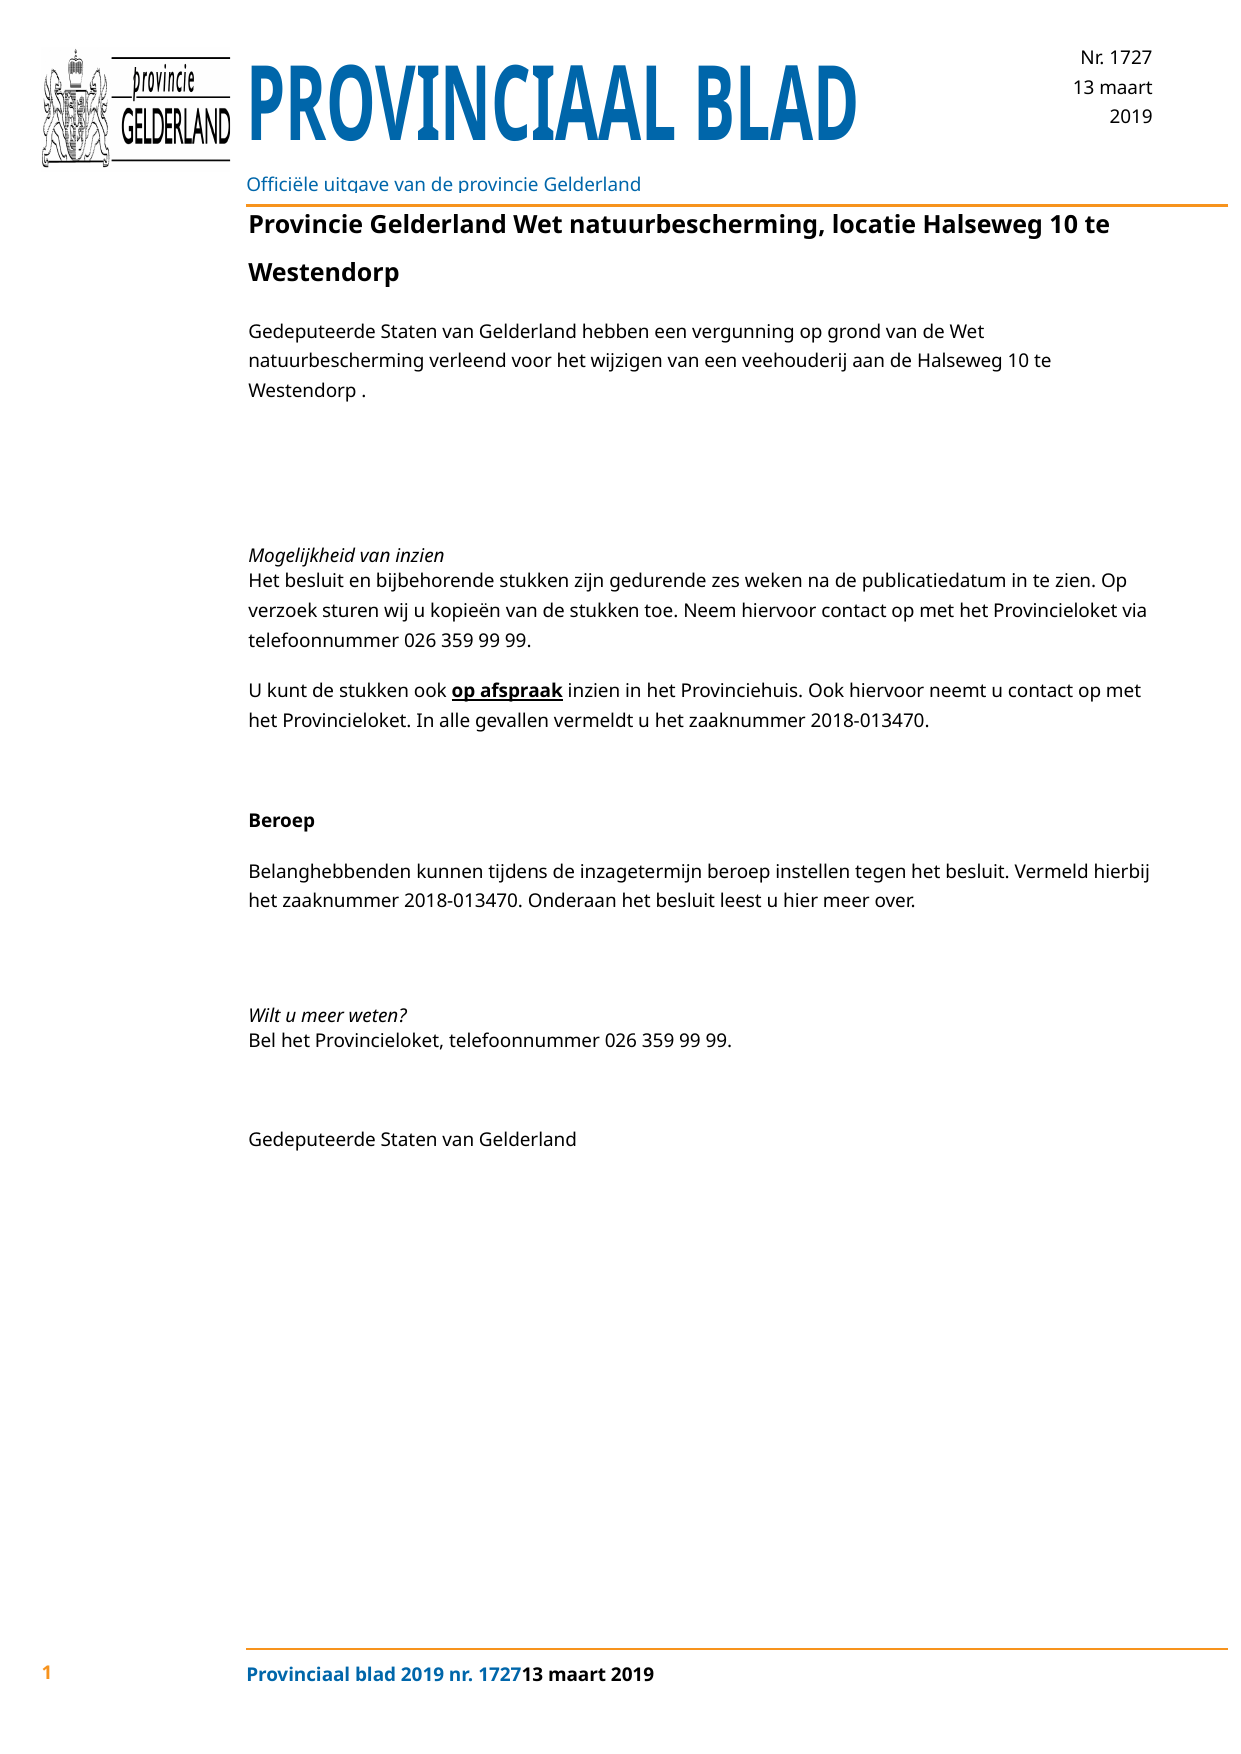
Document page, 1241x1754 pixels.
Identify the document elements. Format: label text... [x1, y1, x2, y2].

text Het besluit en bijbehorende stukken zijn gedurende zes weken na de publicatiedatum in te zien. Op verzoek sturen wij u kopieën van de stukken toe. Neem hiervoor contact op met het Provincieloket via telefoonnummer 026 359 99 99. [248, 568, 1152, 652]
text Wilt u meer weten? [248, 1002, 1152, 1028]
text U kunt de stukken ook op afspraak inzien in het Provinciehuis. Ook hiervoor neemt u contact op met het Provincieloket. In alle gevallen vermeldt u het zaaknummer 2018-013470. [248, 677, 1152, 732]
text Provincie Gelderland Wet natuurbescherming, locatie Halseweg 10 te Westendorp [248, 207, 1152, 288]
text Gedeputeerde Staten van Gelderland hebben een vergunning op grond van de Wet natuurbescherming verleend voor het wijzigen van een veehouderij aan de Halseweg 10 te Westendorp . [248, 318, 1152, 403]
text Beroep [248, 808, 1152, 833]
text Bel het Provincieloket, telefoonnummer 026 359 99 99. [248, 1028, 1152, 1053]
text Mogelijkheid van inzien [248, 542, 1152, 568]
text Belanghebbenden kunnen tijdens de inzagetermijn beroep instellen tegen het besluit. Vermeld hierbij het zaaknummer 2018-013470. Onderaan het besluit leest u hier meer over. [248, 858, 1152, 913]
picture [41, 47, 231, 172]
text Gedeputeerde Staten van Gelderland [248, 1126, 1152, 1152]
